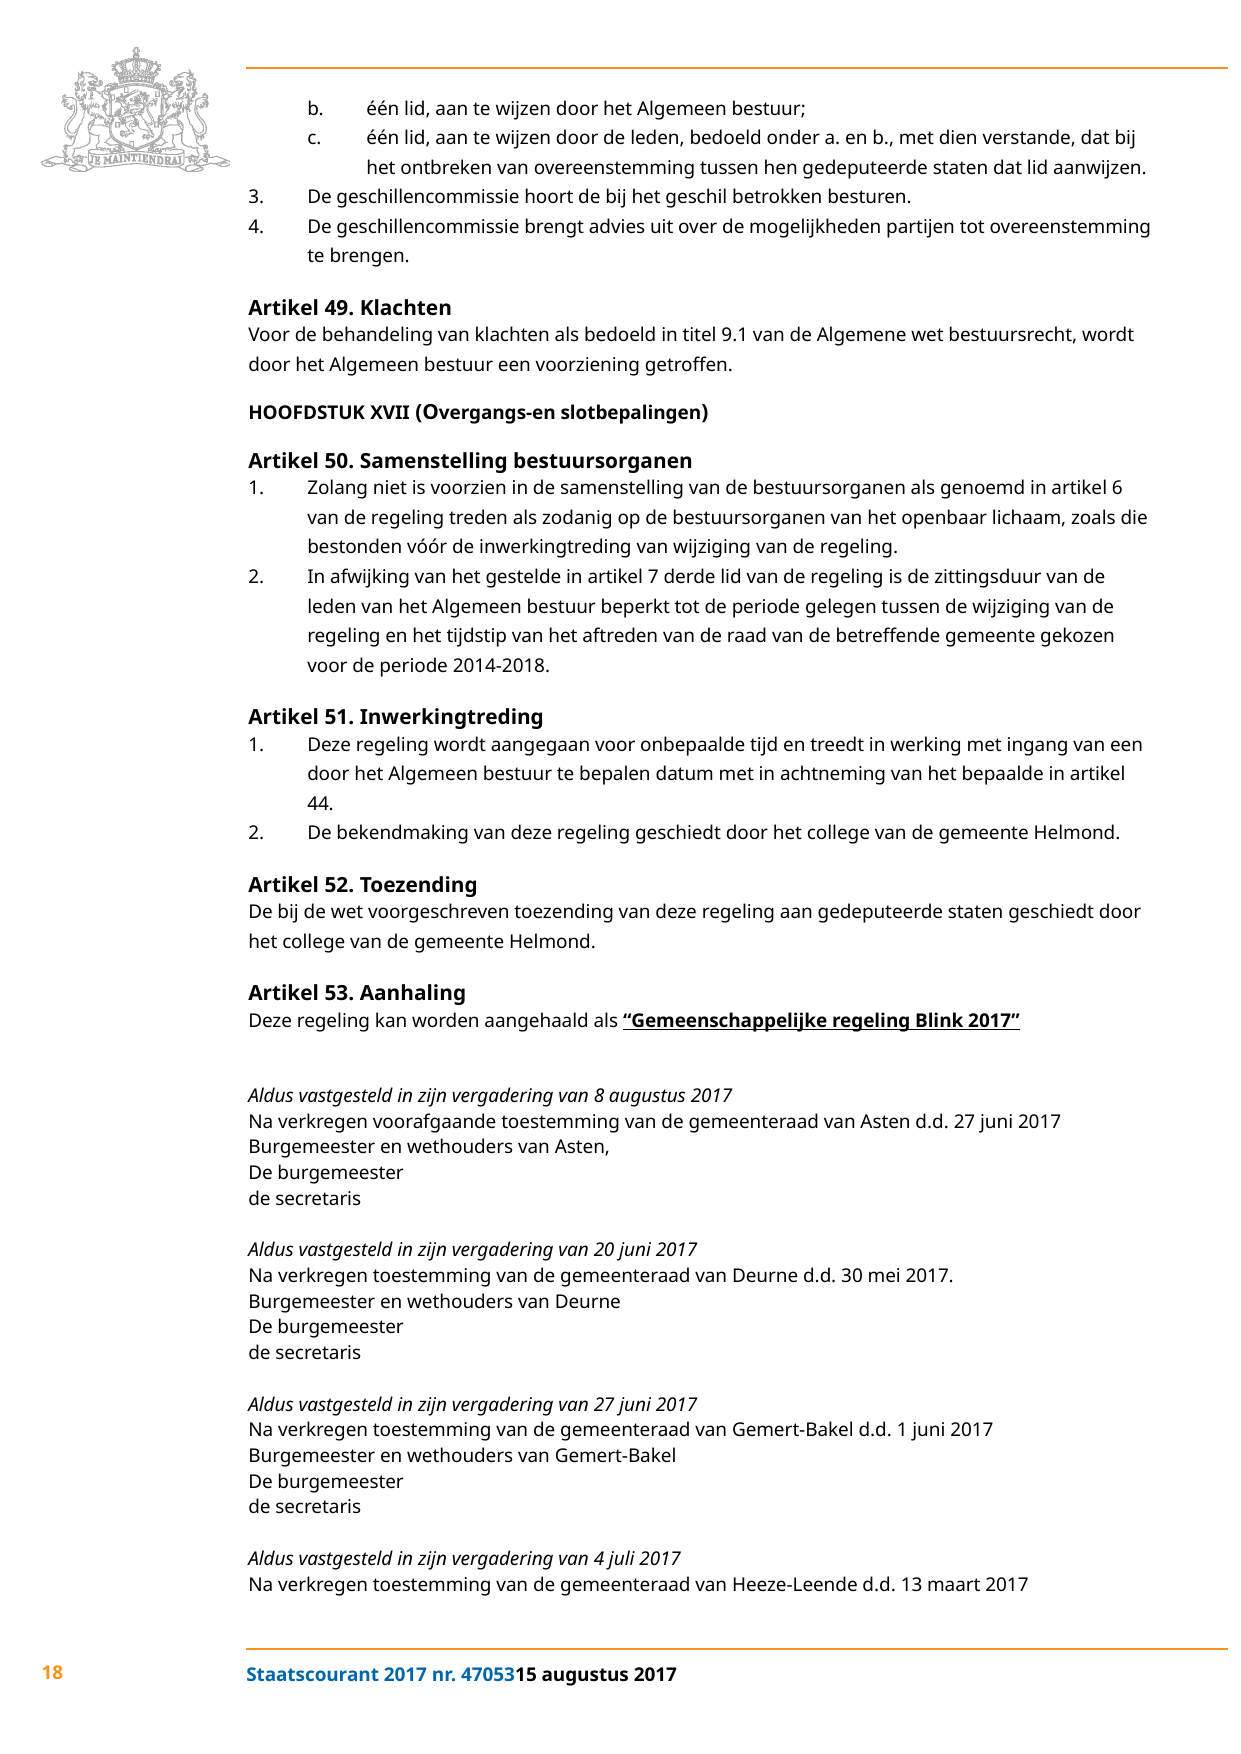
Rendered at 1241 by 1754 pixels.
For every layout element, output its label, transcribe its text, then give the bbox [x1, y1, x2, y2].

list één lid, aan te wijzen door het Algemeen bestuur; [307, 95, 1152, 121]
text Artikel 50. Samenstelling bestuursorganen [248, 446, 1152, 474]
text de secretaris [248, 1185, 1152, 1211]
text HOOFDSTUK XVII (Overgangs-en slotbepalingen) [248, 397, 1152, 425]
text De bij de wet voorgeschreven toezending van deze regeling aan gedeputeerde staten geschiedt door het college van de gemeente Helmond. [248, 898, 1152, 954]
list De geschillencommissie brengt advies uit over de mogelijkheden partijen tot overeenstemming te brengen. [248, 213, 1152, 268]
text Artikel 51. Inwerkingtreding [248, 702, 1152, 731]
list In afwijking van het gestelde in artikel 7 derde lid van de regeling is de zittingsduur van de leden van het Algemeen bestuur beperkt tot de periode gelegen tussen de wijziging van de regeling en het tijdstip van het aftreden van de raad van de betreffende gemeente gekozen voor de periode 2014-2018. [248, 563, 1152, 678]
text Na verkregen voorafgaande toestemming van de gemeenteraad van Asten d.d. 27 juni 2017 [248, 1108, 1152, 1133]
picture [41, 47, 231, 172]
text Aldus vastgesteld in zijn vergadering van 8 augustus 2017 [248, 1082, 1152, 1108]
list één lid, aan te wijzen door de leden, bedoeld onder a. en b., met dien verstande, dat bij het ontbreken van overeenstemming tussen hen gedeputeerde staten dat lid aanwijzen. [307, 124, 1152, 180]
text Voor de behandeling van klachten als bedoeld in titel 9.1 van de Algemene wet bestuursrecht, wordt door het Algemeen bestuur een voorziening getroffen. [248, 322, 1152, 377]
text Deze regeling kan worden aangehaald als “Gemeenschappelijke regeling Blink 2017” [248, 1007, 1152, 1033]
text de secretaris [248, 1339, 1152, 1365]
text Burgemeester en wethouders van Asten, [248, 1133, 1152, 1159]
list De bekendmaking van deze regeling geschiedt door het college van de gemeente Helmond. [248, 819, 1152, 845]
text Burgemeester en wethouders van Deurne [248, 1288, 1152, 1314]
text Na verkregen toestemming van de gemeenteraad van Heeze-Leende d.d. 13 maart 2017 [248, 1571, 1152, 1597]
text De burgemeester [248, 1159, 1152, 1185]
list Deze regeling wordt aangegaan voor onbepaalde tijd en treedt in werking met ingang van een door het Algemeen bestuur te bepalen datum met in achtneming van het bepaalde in artikel 44. [248, 731, 1152, 816]
text Aldus vastgesteld in zijn vergadering van 27 juni 2017 [248, 1391, 1152, 1417]
text De burgemeester [248, 1468, 1152, 1494]
list De geschillencommissie hoort de bij het geschil betrokken besturen. [248, 183, 1152, 209]
text Artikel 53. Aanhaling [248, 978, 1152, 1007]
text De burgemeester [248, 1314, 1152, 1339]
text Na verkregen toestemming van de gemeenteraad van Gemert-Bakel d.d. 1 juni 2017 [248, 1417, 1152, 1442]
text Burgemeester en wethouders van Gemert-Bakel [248, 1442, 1152, 1468]
list Zolang niet is voorzien in de samenstelling van de bestuursorganen als genoemd in artikel 6 van de regeling treden als zodanig op de bestuursorganen van het openbaar lichaam, zoals die bestonden vóór de inwerkingtreding van wijziging van de regeling. [248, 474, 1152, 559]
text Na verkregen toestemming van de gemeenteraad van Deurne d.d. 30 mei 2017. [248, 1262, 1152, 1288]
text Artikel 52. Toezending [248, 870, 1152, 898]
text Aldus vastgesteld in zijn vergadering van 20 juni 2017 [248, 1236, 1152, 1262]
text Artikel 49. Klachten [248, 293, 1152, 322]
text Aldus vastgesteld in zijn vergadering van 4 juli 2017 [248, 1545, 1152, 1571]
text de secretaris [248, 1494, 1152, 1519]
